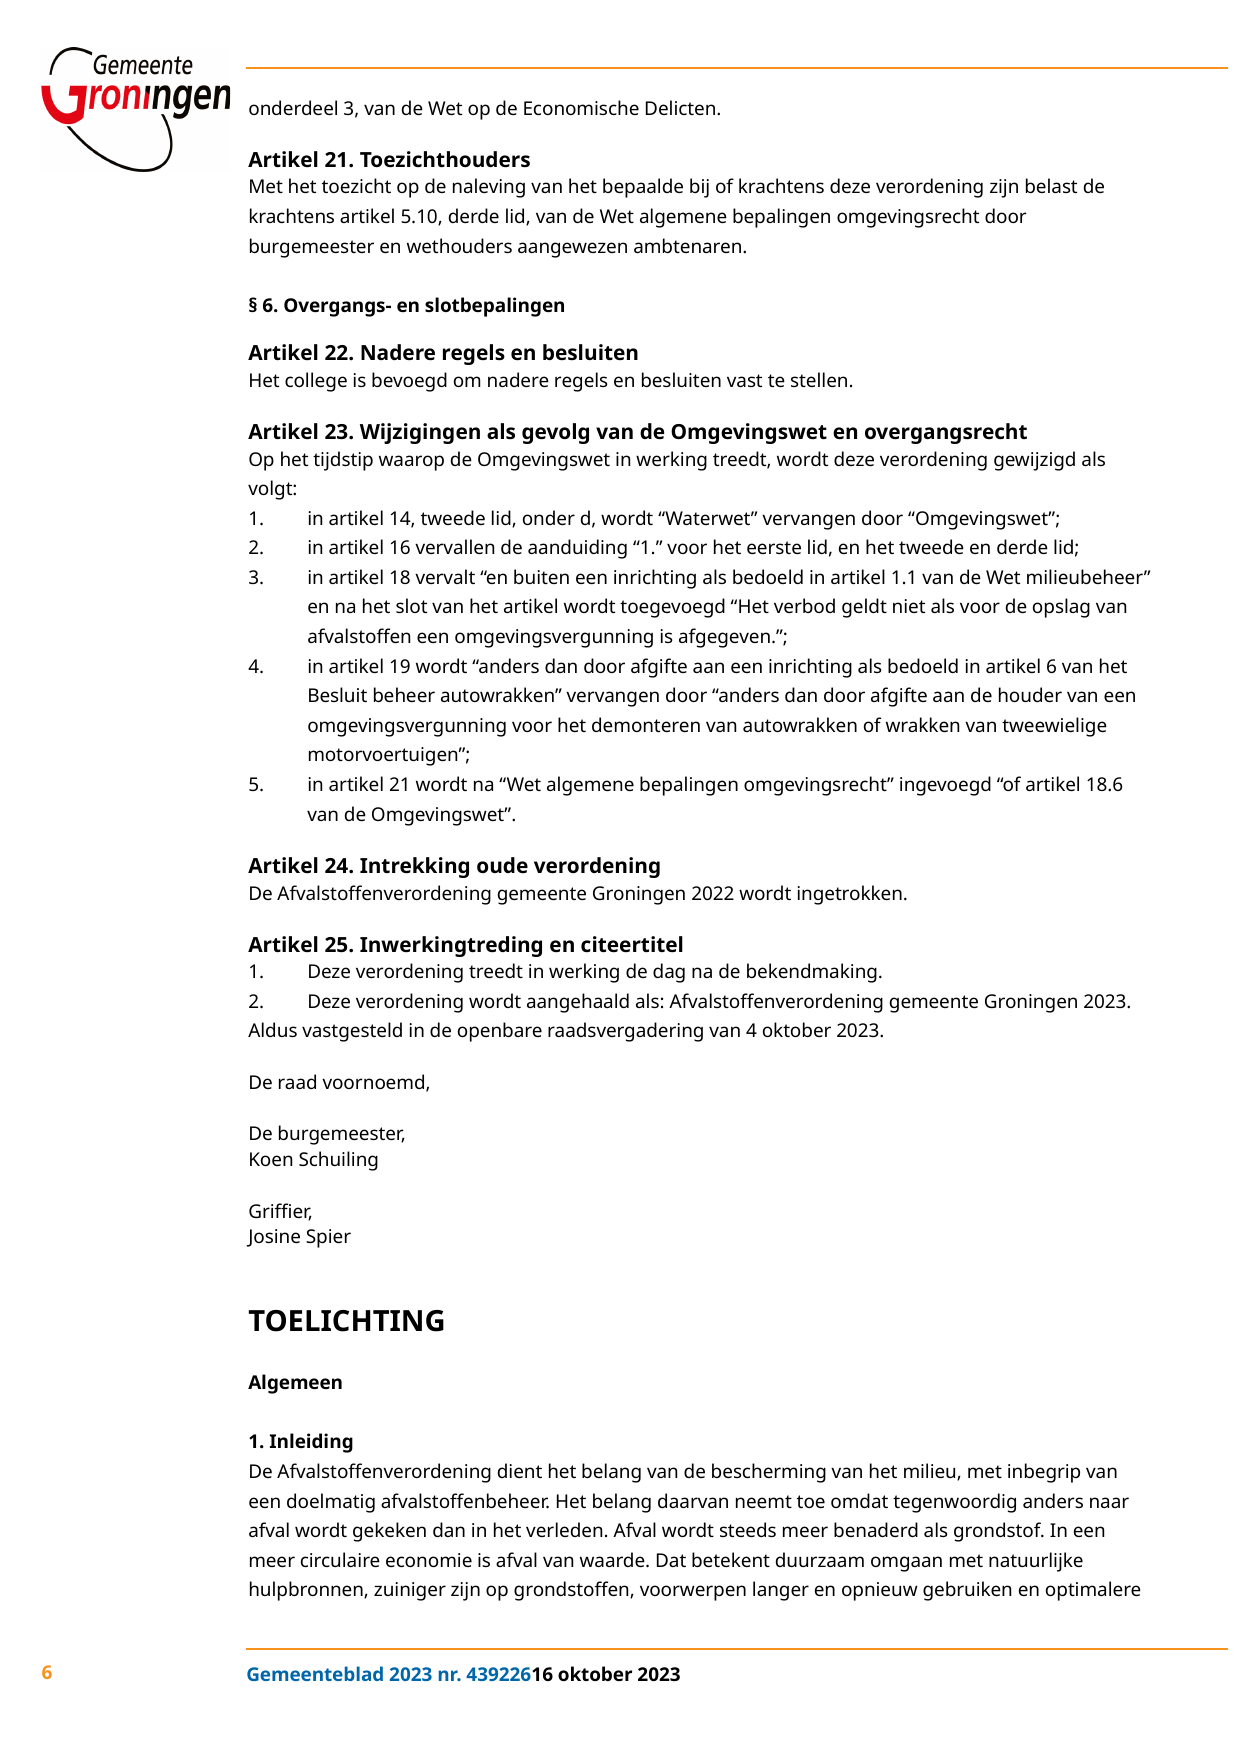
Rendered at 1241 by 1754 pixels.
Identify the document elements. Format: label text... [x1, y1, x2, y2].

list in artikel 16 vervallen de aanduiding “1.” voor het eerste lid, en het tweede en derde lid; [248, 534, 1152, 560]
text De Afvalstoffenverordening dient het belang van de bescherming van het milieu, met inbegrip van een doelmatig afvalstoffenbeheer. Het belang daarvan neemt toe omdat tegenwoordig anders naar afval wordt gekeken dan in het verleden. Afval wordt steeds meer benaderd als grondstof. In een meer circulaire economie is afval van waarde. Dat betekent duurzaam omgaan met natuurlijke hulpbronnen, zuiniger zijn op grondstoffen, voorwerpen langer en opnieuw gebruiken en optimalere [248, 1458, 1152, 1602]
text De raad voornoemd, [248, 1069, 1152, 1095]
text Algemeen [248, 1369, 1152, 1395]
text Josine Spier [248, 1223, 1152, 1249]
text Artikel 21. Toezichthouders [248, 145, 1152, 174]
picture [41, 47, 231, 172]
text De Afvalstoffenverordening gemeente Groningen 2022 wordt ingetrokken. [248, 880, 1152, 905]
text Artikel 23. Wijzigingen als gevolg van de Omgevingswet en overgangsrecht [248, 417, 1152, 446]
text § 6. Overgangs- en slotbepalingen [248, 292, 1152, 318]
text Artikel 24. Intrekking oude verordening [248, 851, 1152, 880]
text onderdeel 3, van de Wet op de Economische Delicten. [248, 95, 1152, 121]
list in artikel 21 wordt na “Wet algemene bepalingen omgevingsrecht” ingevoegd “of artikel 18.6 van de Omgevingswet”. [248, 771, 1152, 827]
text Griffier, [248, 1198, 1152, 1223]
text Koen Schuiling [248, 1146, 1152, 1172]
list Deze verordening wordt aangehaald als: Afvalstoffenverordening gemeente Groningen 2023. [248, 988, 1152, 1014]
list in artikel 18 vervalt “en buiten een inrichting als bedoeld in artikel 1.1 van de Wet milieubeheer” en na het slot van het artikel wordt toegevoegd “Het verbod geldt niet als voor de opslag van afvalstoffen een omgevingsvergunning is afgegeven.”; [248, 564, 1152, 649]
list in artikel 14, tweede lid, onder d, wordt “Waterwet” vervangen door “Omgevingswet”; [248, 505, 1152, 531]
text Het college is bevoegd om nadere regels en besluiten vast te stellen. [248, 367, 1152, 393]
list in artikel 19 wordt “anders dan door afgifte aan een inrichting als bedoeld in artikel 6 van het Besluit beheer autowrakken” vervangen door “anders dan door afgifte aan de houder van een omgevingsvergunning voor het demonteren van autowrakken of wrakken van tweewielige motorvoertuigen”; [248, 653, 1152, 767]
text Aldus vastgesteld in de openbare raadsvergadering van 4 oktober 2023. [248, 1018, 1152, 1043]
list Deze verordening treedt in werking de dag na de bekendmaking. [248, 958, 1152, 984]
text Artikel 25. Inwerkingtreding en citeertitel [248, 930, 1152, 958]
text De burgemeester, [248, 1121, 1152, 1146]
text Artikel 22. Nadere regels en besluiten [248, 338, 1152, 367]
text Op het tijdstip waarop de Omgevingswet in werking treedt, wordt deze verordening gewijzigd als volgt: [248, 446, 1152, 501]
text 1. Inleiding [248, 1429, 1152, 1454]
text Met het toezicht op de naleving van het bepaalde bij of krachtens deze verordening zijn belast de krachtens artikel 5.10, derde lid, van de Wet algemene bepalingen omgevingsrecht door burgemeester en wethouders aangewezen ambtenaren. [248, 174, 1152, 258]
text TOELICHTING [248, 1301, 1152, 1340]
